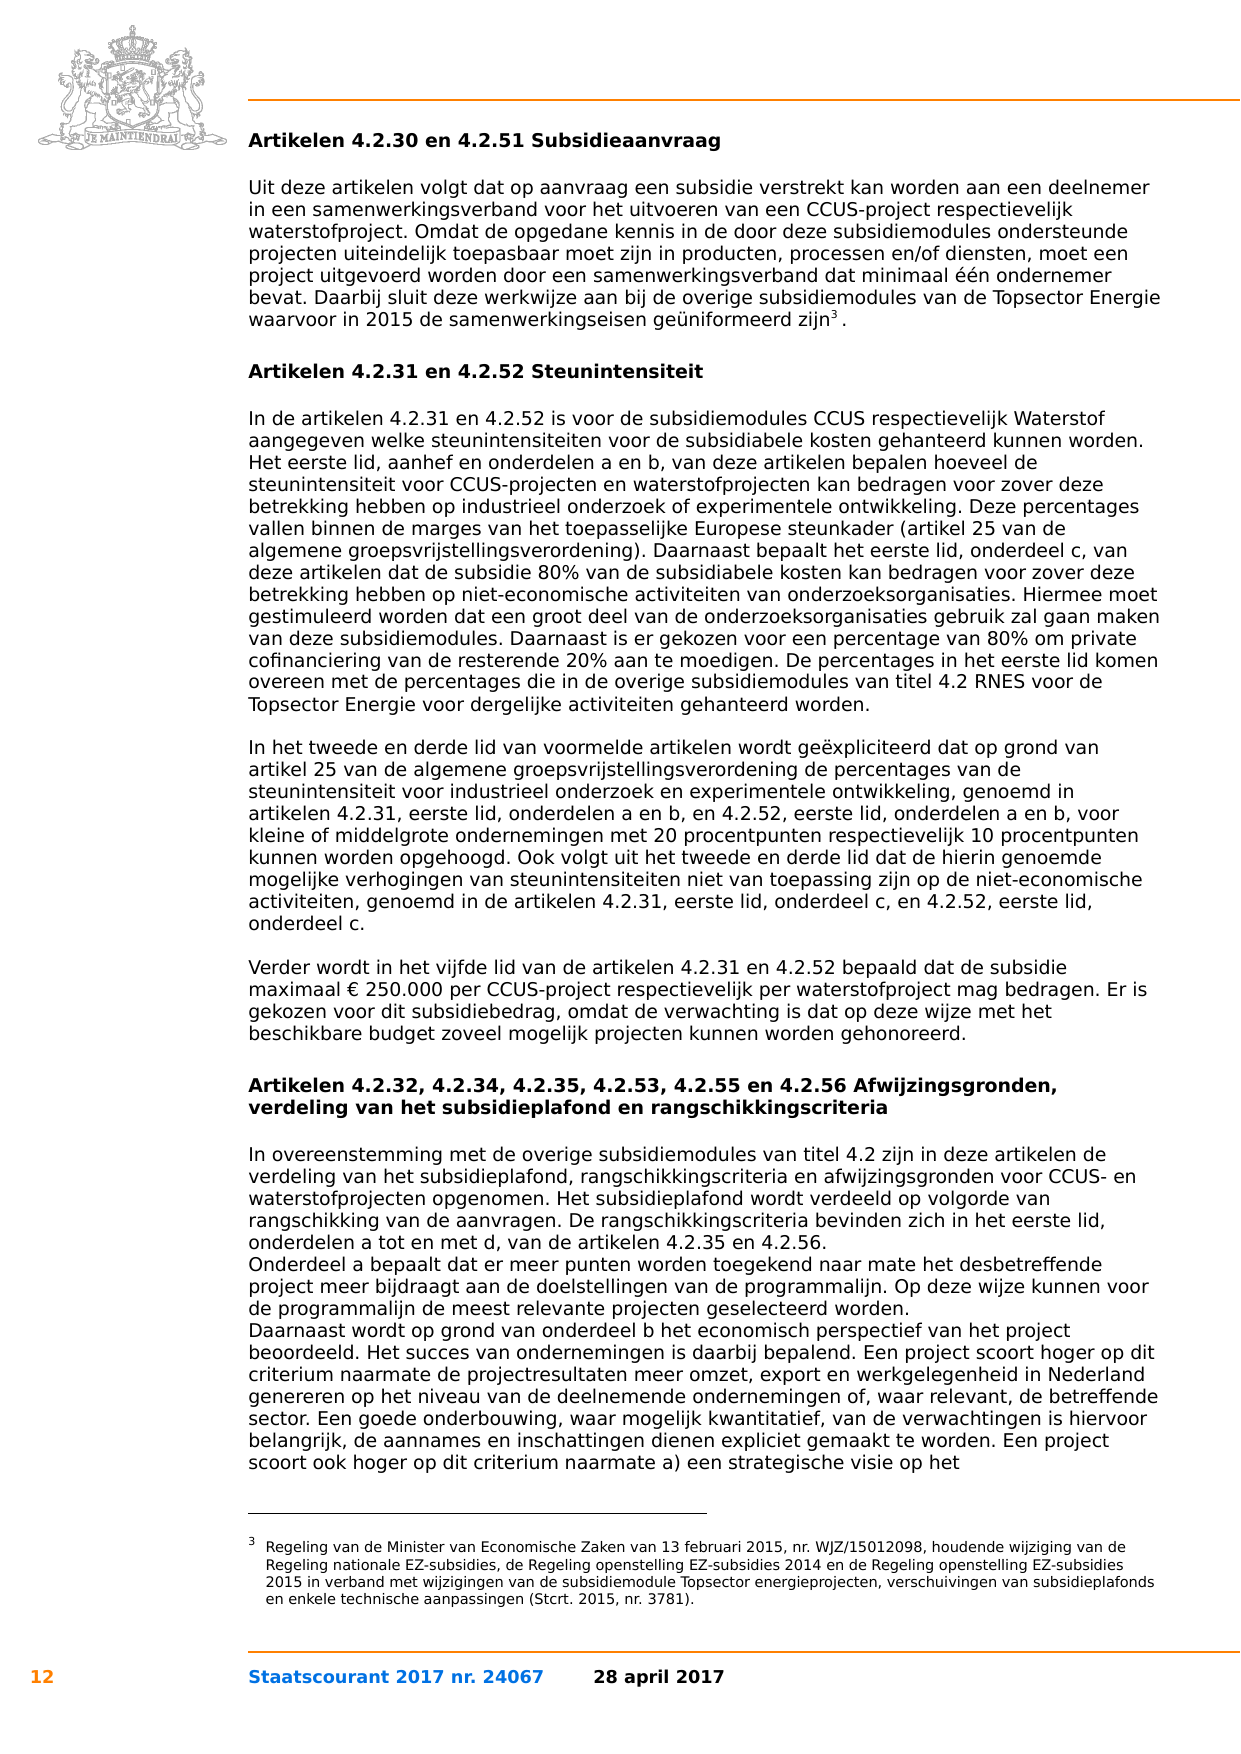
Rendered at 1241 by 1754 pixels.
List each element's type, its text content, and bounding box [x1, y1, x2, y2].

subtitle Artikelen 4.2.30 en 4.2.51 Subsidieaanvraag [248, 130, 1163, 152]
text Regeling van de Minister van Economische Zaken van 13 februari 2015, nr. WJZ/15012098, houdende wijziging van de Regeling nationale EZ-subsidies, de Regeling openstelling EZ-subsidies 2014 en de Regeling openstelling EZ-subsidies 2015 in verband met wijzigingen van de subsidiemodule Topsector energieprojecten, verschuivingen van subsidieplafonds en enkele technische aanpassingen (Stcrt. 2015, nr. 3781). [248, 1535, 1163, 1608]
text Verder wordt in het vijfde lid van de artikelen 4.2.31 en 4.2.52 bepaald dat de subsidie maximaal € 250.000 per CCUS-project respectievelijk per waterstofproject mag bedragen. Er is gekozen voor dit subsidiebedrag, omdat de verwachting is dat op deze wijze met het beschikbare budget zoveel mogelijk projecten kunnen worden gehonoreerd. [248, 957, 1163, 1045]
picture [38, 25, 227, 150]
subtitle Artikelen 4.2.32, 4.2.34, 4.2.35, 4.2.53, 4.2.55 en 4.2.56 Afwijzingsgronden, verdeling van het subsidieplafond en rangschikkingscriteria [248, 1075, 1163, 1119]
text Uit deze artikelen volgt dat op aanvraag een subsidie verstrekt kan worden aan een deelnemer in een samenwerkingsverband voor het uitvoeren van een CCUS-project respectievelijk waterstofproject. Omdat de opgedane kennis in de door deze subsidiemodules ondersteunde projecten uiteindelijk toepasbaar moet zijn in producten, processen en/of diensten, moet een project uitgevoerd worden door een samenwerkingsverband dat minimaal één ondernemer bevat. Daarbij sluit deze werkwijze aan bij de overige subsidiemodules van de Topsector Energie waarvoor in 2015 de samenwerkingseisen geüniformeerd zijn. [248, 177, 1163, 331]
text In het tweede en derde lid van voormelde artikelen wordt geëxpliciteerd dat op grond van artikel 25 van de algemene groepsvrijstellingsverordening de percentages van de steunintensiteit voor industrieel onderzoek en experimentele ontwikkeling, genoemd in artikelen 4.2.31, eerste lid, onderdelen a en b, en 4.2.52, eerste lid, onderdelen a en b, voor kleine of middelgrote ondernemingen met 20 procentpunten respectievelijk 10 procentpunten kunnen worden opgehoogd. Ook volgt uit het tweede en derde lid dat de hierin genoemde mogelijke verhogingen van steunintensiteiten niet van toepassing zijn op de niet-economische activiteiten, genoemd in de artikelen 4.2.31, eerste lid, onderdeel c, en 4.2.52, eerste lid, onderdeel c. [248, 737, 1163, 935]
text In de artikelen 4.2.31 en 4.2.52 is voor de subsidiemodules CCUS respectievelijk Waterstof aangegeven welke steunintensiteiten voor de subsidiabele kosten gehanteerd kunnen worden. Het eerste lid, aanhef en onderdelen a en b, van deze artikelen bepalen hoeveel de steunintensiteit voor CCUS-projecten en waterstofprojecten kan bedragen voor zover deze betrekking hebben op industrieel onderzoek of experimentele ontwikkeling. Deze percentages vallen binnen de marges van het toepasselijke Europese steunkader (artikel 25 van de algemene groepsvrijstellingsverordening). Daarnaast bepaalt het eerste lid, onderdeel c, van deze artikelen dat de subsidie 80% van de subsidiabele kosten kan bedragen voor zover deze betrekking hebben op niet-economische activiteiten van onderzoeksorganisaties. Hiermee moet gestimuleerd worden dat een groot deel van de onderzoeksorganisaties gebruik zal gaan maken van deze subsidiemodules. Daarnaast is er gekozen voor een percentage van 80% om private cofinanciering van de resterende 20% aan te moedigen. De percentages in het eerste lid komen overeen met de percentages die in de overige subsidiemodules van titel 4.2 RNES voor de Topsector Energie voor dergelijke activiteiten gehanteerd worden. [248, 408, 1163, 715]
text In overeenstemming met de overige subsidiemodules van titel 4.2 zijn in deze artikelen de verdeling van het subsidieplafond, rangschikkingscriteria en afwijzingsgronden voor CCUS- en waterstofprojecten opgenomen. Het subsidieplafond wordt verdeeld op volgorde van rangschikking van de aanvragen. De rangschikkingscriteria bevinden zich in het eerste lid, onderdelen a tot en met d, van de artikelen 4.2.35 en 4.2.56. [248, 1144, 1163, 1254]
text Daarnaast wordt op grond van onderdeel b het economisch perspectief van het project beoordeeld. Het succes van ondernemingen is daarbij bepalend. Een project scoort hoger op dit criterium naarmate de projectresultaten meer omzet, export en werkgelegenheid in Nederland genereren op het niveau van de deelnemende ondernemingen of, waar relevant, de betreffende sector. Een goede onderbouwing, waar mogelijk kwantitatief, van de verwachtingen is hiervoor belangrijk, de aannames en inschattingen dienen expliciet gemaakt te worden. Een project scoort ook hoger op dit criterium naarmate a) een strategische visie op het [248, 1320, 1163, 1473]
text Onderdeel a bepaalt dat er meer punten worden toegekend naar mate het desbetreffende project meer bijdraagt aan de doelstellingen van de programmalijn. Op deze wijze kunnen voor de programmalijn de meest relevante projecten geselecteerd worden. [248, 1254, 1163, 1320]
subtitle Artikelen 4.2.31 en 4.2.52 Steunintensiteit [248, 361, 1163, 383]
